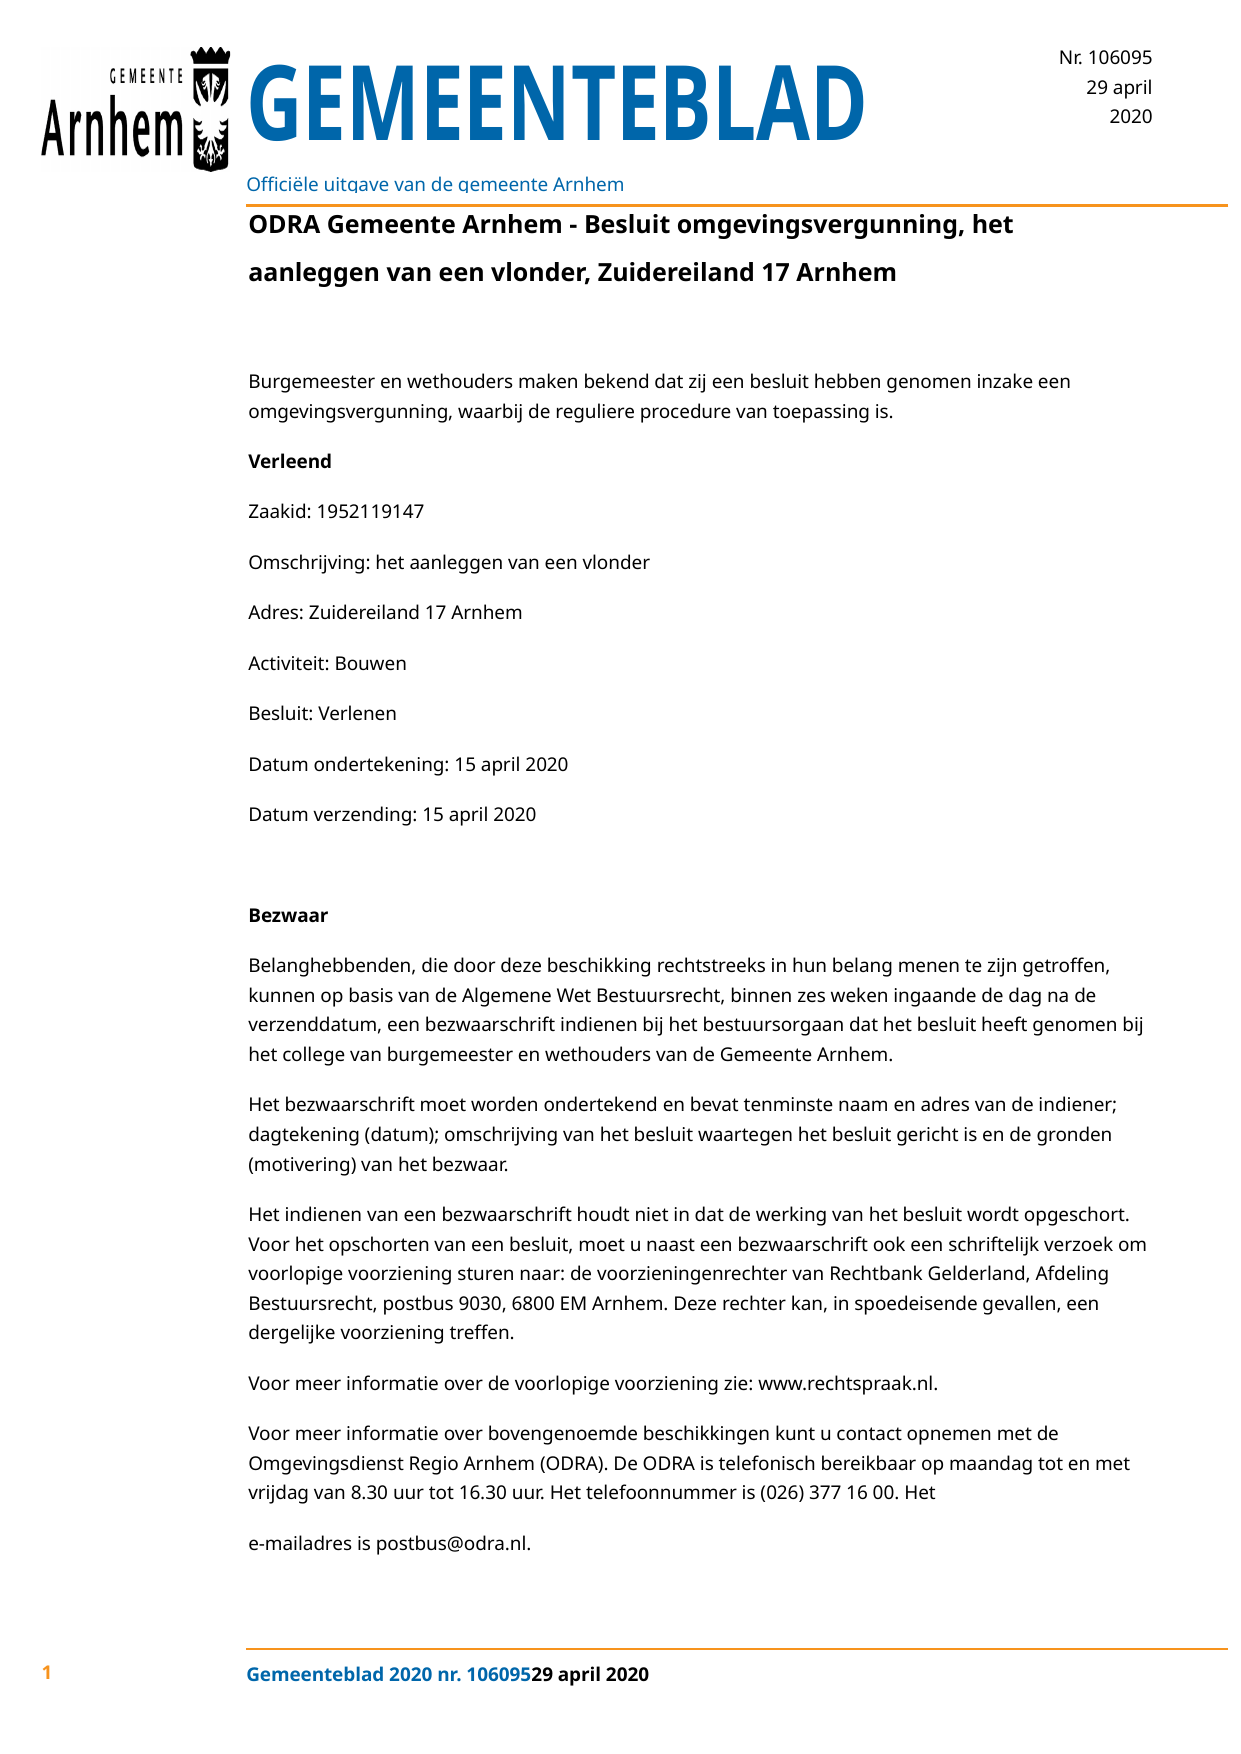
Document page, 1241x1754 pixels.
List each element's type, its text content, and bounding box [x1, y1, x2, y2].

text Datum verzending: 15 april 2020 [248, 801, 1152, 827]
text ODRA Gemeente Arnhem - Besluit omgevingsvergunning, het aanleggen van een vlonder, Zuidereiland 17 Arnhem [248, 207, 1152, 288]
text Belanghebbenden, die door deze beschikking rechtstreeks in hun belang menen te zijn getroffen, kunnen op basis van de Algemene Wet Bestuursrecht, binnen zes weken ingaande de dag na de verzenddatum, een bezwaarschrift indienen bij het bestuursorgaan dat het besluit heeft genomen bij het college van burgemeester en wethouders van de Gemeente Arnhem. [248, 952, 1152, 1067]
text Bezwaar [248, 902, 1152, 928]
text Burgemeester en wethouders maken bekend dat zij een besluit hebben genomen inzake een omgevingsvergunning, waarbij de reguliere procedure van toepassing is. [248, 368, 1152, 424]
text Adres: Zuidereiland 17 Arnhem [248, 599, 1152, 625]
text Zaakid: 1952119147 [248, 499, 1152, 524]
text Verleend [248, 448, 1152, 474]
text Het bezwaarschrift moet worden ondertekend en bevat tenminste naam en adres van de indiener; dagtekening (datum); omschrijving van het besluit waartegen het besluit gericht is en de gronden (motivering) van het bezwaar. [248, 1092, 1152, 1177]
text Activiteit: Bouwen [248, 650, 1152, 676]
text Besluit: Verlenen [248, 700, 1152, 726]
picture [41, 47, 231, 172]
text Voor meer informatie over de voorlopige voorziening zie: www.rechtspraak.nl. [248, 1370, 1152, 1396]
text e-mailadres is postbus@odra.nl. [248, 1530, 1152, 1556]
text Voor meer informatie over bovengenoemde beschikkingen kunt u contact opnemen met de Omgevingsdienst Regio Arnhem (ODRA). De ODRA is telefonisch bereikbaar op maandag tot en met vrijdag van 8.30 uur tot 16.30 uur. Het telefoonnummer is (026) 377 16 00. Het [248, 1420, 1152, 1505]
text Datum ondertekening: 15 april 2020 [248, 751, 1152, 777]
text Omschrijving: het aanleggen van een vlonder [248, 549, 1152, 575]
text Het indienen van een bezwaarschrift houdt niet in dat de werking van het besluit wordt opgeschort. Voor het opschorten van een besluit, moet u naast een bezwaarschrift ook een schriftelijk verzoek om voorlopige voorziening sturen naar: de voorzieningenrechter van Rechtbank Gelderland, Afdeling Bestuursrecht, postbus 9030, 6800 EM Arnhem. Deze rechter kan, in spoedeisende gevallen, een dergelijke voorziening treffen. [248, 1201, 1152, 1345]
